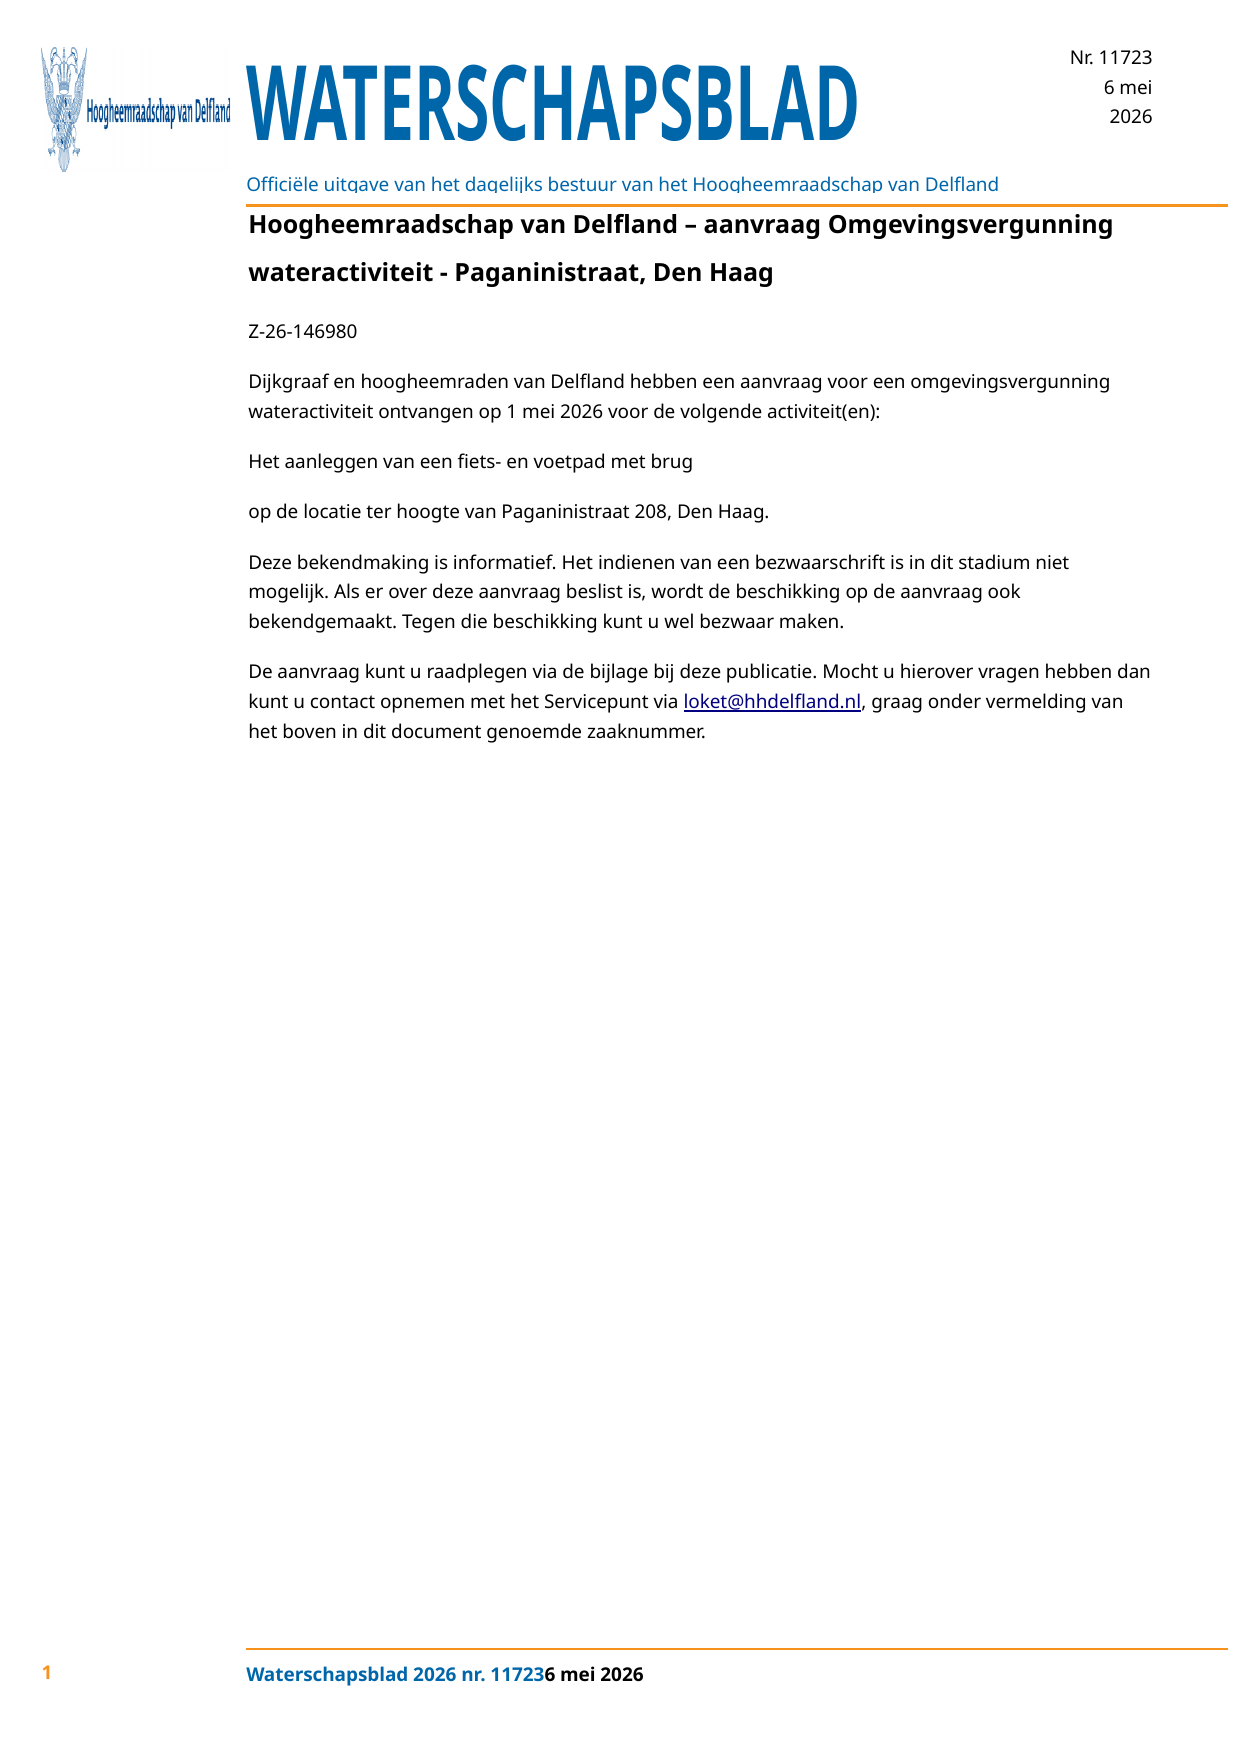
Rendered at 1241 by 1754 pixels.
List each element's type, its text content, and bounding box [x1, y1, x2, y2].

text Deze bekendmaking is informatief. Het indienen van een bezwaarschrift is in dit stadium niet mogelijk. Als er over deze aanvraag beslist is, wordt de beschikking op de aanvraag ook bekendgemaakt. Tegen die beschikking kunt u wel bezwaar maken. [248, 549, 1152, 634]
text Hoogheemraadschap van Delfland – aanvraag Omgevingsvergunning wateractiviteit - Paganinistraat, Den Haag [248, 207, 1152, 288]
text op de locatie ter hoogte van Paganinistraat 208, Den Haag. [248, 499, 1152, 524]
text Dijkgraaf en hoogheemraden van Delfland hebben een aanvraag voor een omgevingsvergunning wateractiviteit ontvangen op 1 mei 2026 voor de volgende activiteit(en): [248, 368, 1152, 424]
text De aanvraag kunt u raadplegen via de bijlage bij deze publicatie. Mocht u hierover vragen hebben dan kunt u contact opnemen met het Servicepunt via loket@hhdelfland.nl, graag onder vermelding van het boven in dit document genoemde zaaknummer. [248, 659, 1152, 744]
picture [41, 47, 231, 172]
text Het aanleggen van een fiets- en voetpad met brug [248, 448, 1152, 474]
text Z-26-146980 [248, 318, 1152, 344]
